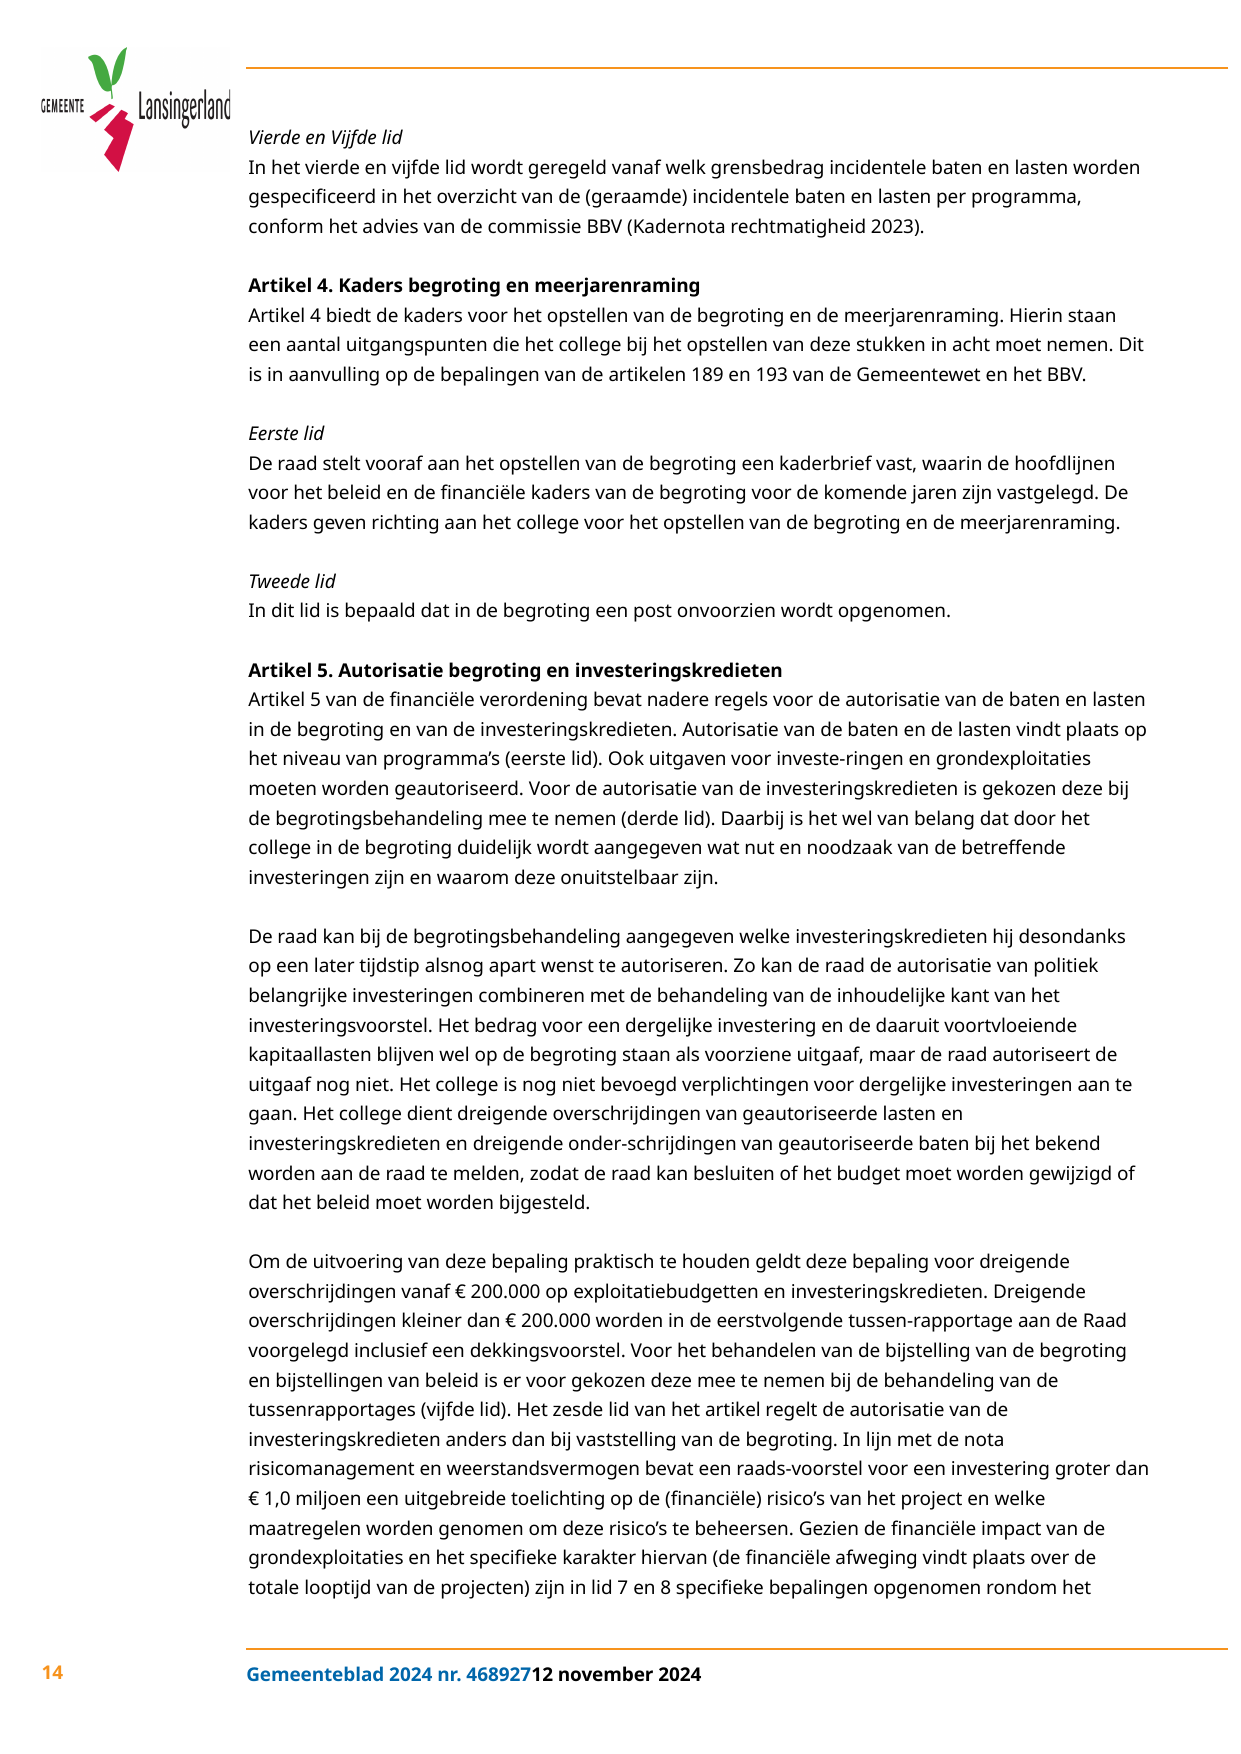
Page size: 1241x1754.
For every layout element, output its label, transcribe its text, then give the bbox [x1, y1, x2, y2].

text De raad stelt vooraf aan het opstellen van de begroting een kaderbrief vast, waarin de hoofdlijnen voor het beleid en de financiële kaders van de begroting voor de komende jaren zijn vastgelegd. De kaders geven richting aan het college voor het opstellen van de begroting en de meerjarenraming. [248, 450, 1152, 535]
picture [41, 47, 231, 172]
text Artikel 4. Kaders begroting en meerjarenraming [248, 272, 1152, 298]
text Artikel 5. Autorisatie begroting en investeringskredieten [248, 657, 1152, 683]
text Artikel 4 biedt de kaders voor het opstellen van de begroting en de meerjarenraming. Hierin staan een aantal uitgangspunten die het college bij het opstellen van deze stukken in acht moet nemen. Dit is in aanvulling op de bepalingen van de artikelen 189 en 193 van de Gemeentewet en het BBV. [248, 302, 1152, 387]
text In dit lid is bepaald dat in de begroting een post onvoorzien wordt opgenomen. [248, 598, 1152, 623]
text In het vierde en vijfde lid wordt geregeld vanaf welk grensbedrag incidentele baten en lasten worden gespecificeerd in het overzicht van de (geraamde) incidentele baten en lasten per programma, conform het advies van de commissie BBV (Kadernota rechtmatigheid 2023). [248, 154, 1152, 239]
text Om de uitvoering van deze bepaling praktisch te houden geldt deze bepaling voor dreigende overschrijdingen vanaf € 200.000 op exploitatiebudgetten en investeringskredieten. Dreigende overschrijdingen kleiner dan € 200.000 worden in de eerstvolgende tussen-rapportage aan de Raad voorgelegd inclusief een dekkingsvoorstel. Voor het behandelen van de bijstelling van de begroting en bijstellingen van beleid is er voor gekozen deze mee te nemen bij de behandeling van de tussenrapportages (vijfde lid). Het zesde lid van het artikel regelt de autorisatie van de investeringskredieten anders dan bij vaststelling van de begroting. In lijn met de nota risicomanagement en weerstandsvermogen bevat een raads-voorstel voor een investering groter dan € 1,0 miljoen een uitgebreide toelichting op de (financiële) risico’s van het project en welke maatregelen worden genomen om deze risico’s te beheersen. Gezien de financiële impact van de grondexploitaties en het specifieke karakter hiervan (de financiële afweging vindt plaats over de totale looptijd van de projecten) zijn in lid 7 en 8 specifieke bepalingen opgenomen rondom het [248, 1248, 1152, 1600]
text De raad kan bij de begrotingsbehandeling aangegeven welke investeringskredieten hij desondanks op een later tijdstip alsnog apart wenst te autoriseren. Zo kan de raad de autorisatie van politiek belangrijke investeringen combineren met de behandeling van de inhoudelijke kant van het investeringsvoorstel. Het bedrag voor een dergelijke investering en de daaruit voortvloeiende kapitaallasten blijven wel op de begroting staan als voorziene uitgaaf, maar de raad autoriseert de uitgaaf nog niet. Het college is nog niet bevoegd verplichtingen voor dergelijke investeringen aan te gaan. Het college dient dreigende overschrijdingen van geautoriseerde lasten en investeringskredieten en dreigende onder-schrijdingen van geautoriseerde baten bij het bekend worden aan de raad te melden, zodat de raad kan besluiten of het budget moet worden gewijzigd of dat het beleid moet worden bijgesteld. [248, 923, 1152, 1215]
text Artikel 5 van de financiële verordening bevat nadere regels voor de autorisatie van de baten en lasten in de begroting en van de investeringskredieten. Autorisatie van de baten en de lasten vindt plaats op het niveau van programma’s (eerste lid). Ook uitgaven voor investe-ringen en grondexploitaties moeten worden geautoriseerd. Voor de autorisatie van de investeringskredieten is gekozen deze bij de begrotingsbehandeling mee te nemen (derde lid). Daarbij is het wel van belang dat door het college in de begroting duidelijk wordt aangegeven wat nut en noodzaak van de betreffende investeringen zijn en waarom deze onuitstelbaar zijn. [248, 686, 1152, 890]
text Tweede lid [248, 568, 1152, 594]
text Eerste lid [248, 420, 1152, 446]
text Vierde en Vijfde lid [248, 124, 1152, 150]
